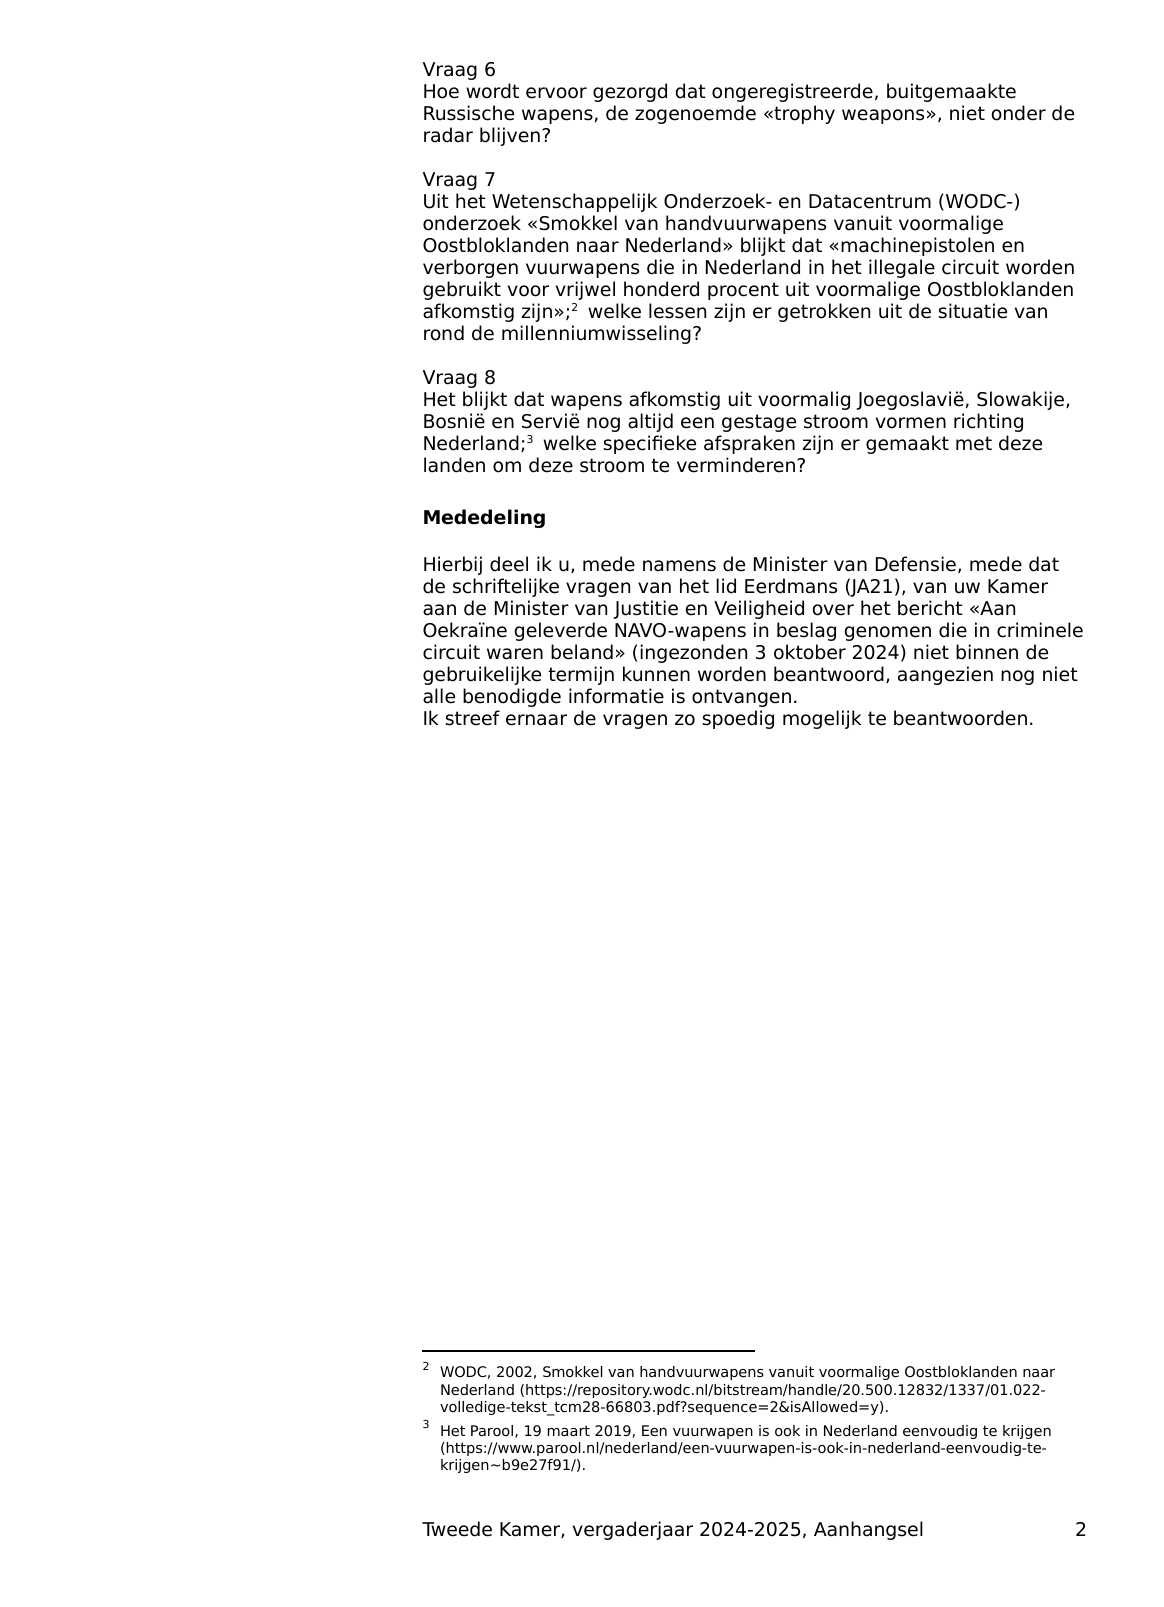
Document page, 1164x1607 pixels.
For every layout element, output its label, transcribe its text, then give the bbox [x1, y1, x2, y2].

text Uit het Wetenschappelijk Onderzoek- en Datacentrum (WODC-) onderzoek «Smokkel van handvuurwapens vanuit voormalige Oostbloklanden naar Nederland» blijkt dat «machinepistolen en verborgen vuurwapens die in Nederland in het illegale circuit worden gebruikt voor vrijwel honderd procent uit voormalige Oostbloklanden afkomstig zijn»; welke lessen zijn er getrokken uit de situatie van rond de millenniumwisseling? [422, 191, 1087, 345]
text Ik streef ernaar de vragen zo spoedig mogelijk te beantwoorden. [422, 708, 1087, 730]
text WODC, 2002, Smokkel van handvuurwapens vanuit voormalige Oostbloklanden naar Nederland (https://repository.wodc.nl/bitstream/handle/20.500.12832/1337/01.022-volledige-tekst_tcm28-66803.pdf?sequence=2&isAllowed=y). [422, 1360, 1087, 1416]
text Hoe wordt ervoor gezorgd dat ongeregistreerde, buitgemaakte Russische wapens, de zogenoemde «trophy weapons», niet onder de radar blijven? [422, 81, 1087, 147]
text Vraag 6 [422, 59, 1087, 81]
text Vraag 8 [422, 367, 1087, 389]
text Hierbij deel ik u, mede namens de Minister van Defensie, mede dat de schriftelijke vragen van het lid Eerdmans (JA21), van uw Kamer aan de Minister van Justitie en Veiligheid over het bericht «Aan Oekraïne geleverde NAVO-wapens in beslag genomen die in criminele circuit waren beland» (ingezonden 3 oktober 2024) niet binnen de gebruikelijke termijn kunnen worden beantwoord, aangezien nog niet alle benodigde informatie is ontvangen. [422, 554, 1087, 708]
text Vraag 7 [422, 169, 1087, 191]
subtitle Mededeling [422, 507, 1087, 529]
text Het blijkt dat wapens afkomstig uit voormalig Joegoslavië, Slowakije, Bosnië en Servië nog altijd een gestage stroom vormen richting Nederland; welke specifieke afspraken zijn er gemaakt met deze landen om deze stroom te verminderen? [422, 389, 1087, 477]
text Het Parool, 19 maart 2019, Een vuurwapen is ook in Nederland eenvoudig te krijgen (https://www.parool.nl/nederland/een-vuurwapen-is-ook-in-nederland-eenvoudig-te-krijgen~b9e27f91/). [422, 1418, 1087, 1474]
